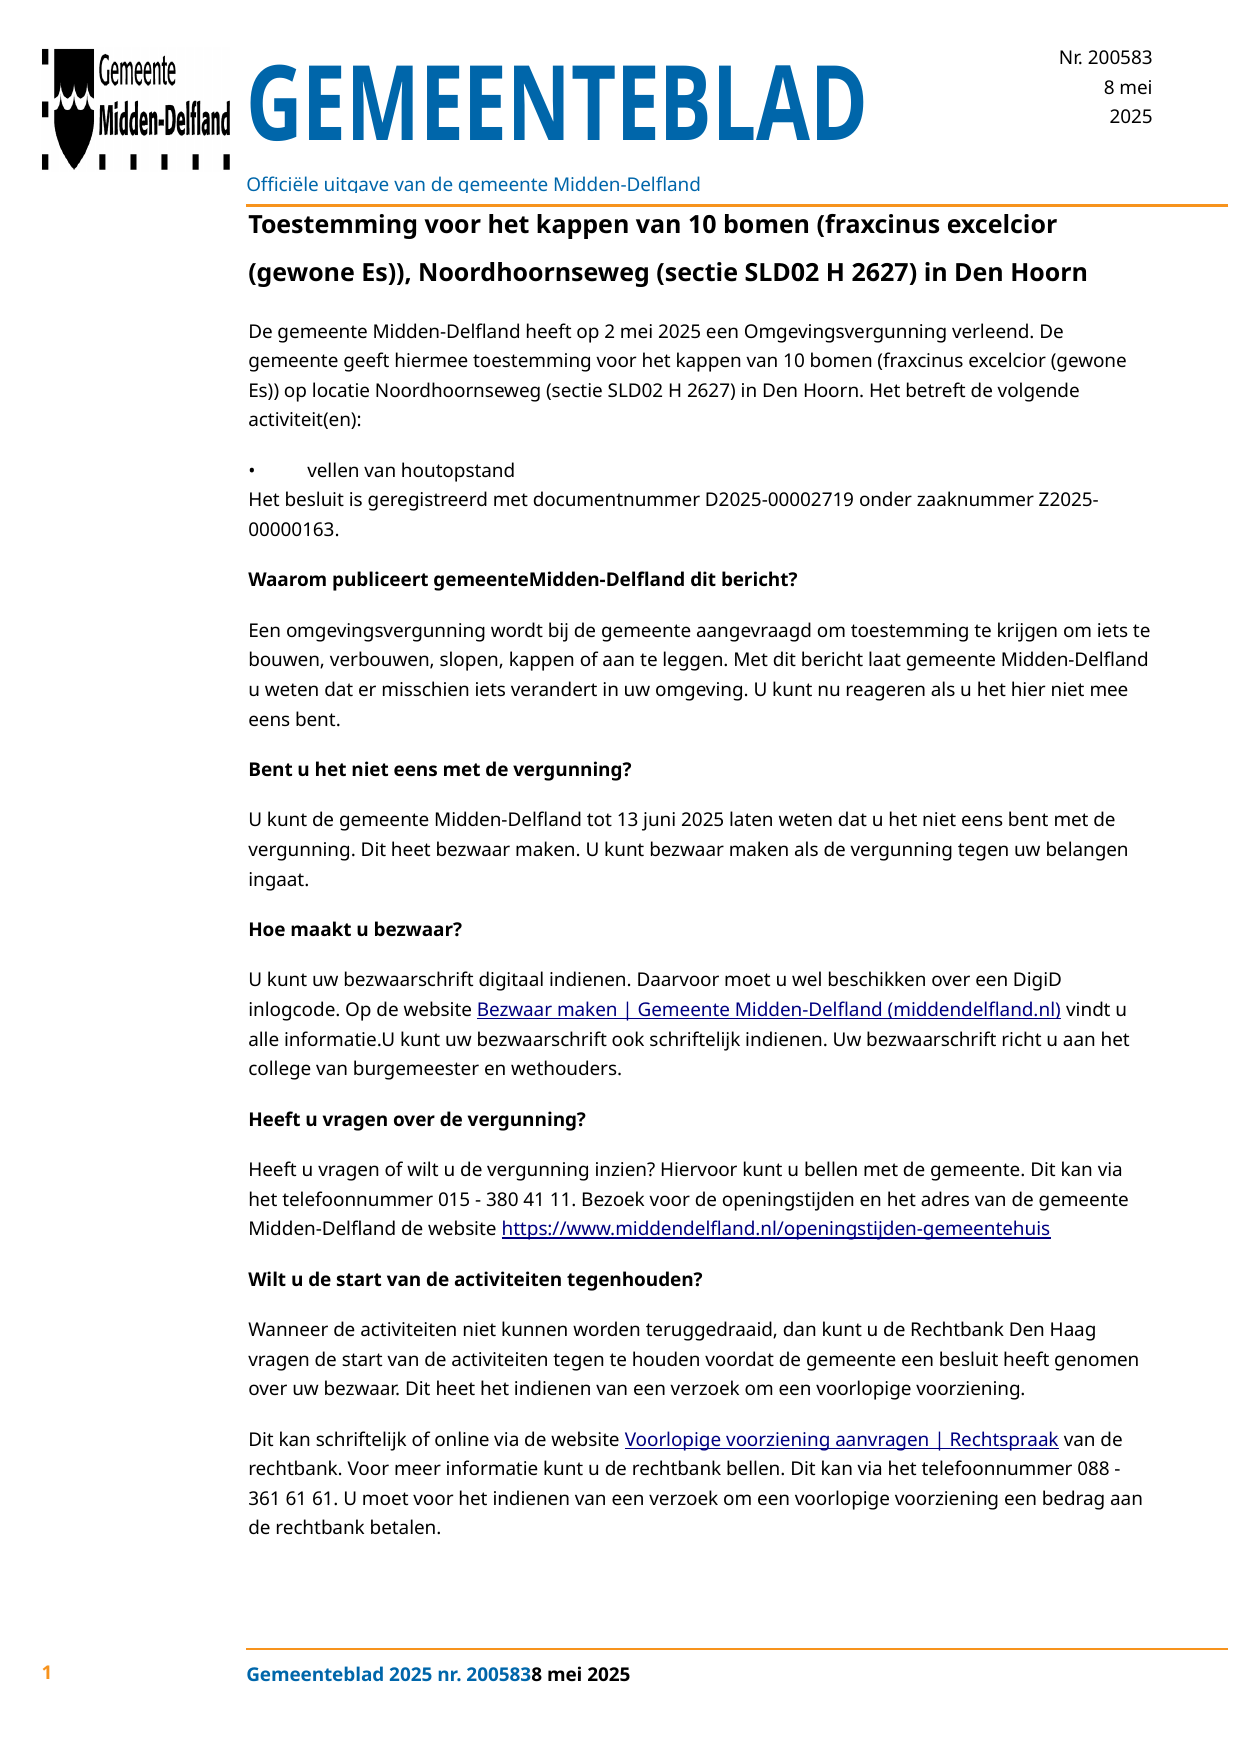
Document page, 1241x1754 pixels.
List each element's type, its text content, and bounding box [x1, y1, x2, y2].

text Bent u het niet eens met de vergunning? [248, 756, 1152, 782]
text Wanneer de activiteiten niet kunnen worden teruggedraaid, dan kunt u de Rechtbank Den Haag vragen de start van de activiteiten tegen te houden voordat de gemeente een besluit heeft genomen over uw bezwaar. Dit heet het indienen van een verzoek om een voorlopige voorziening. [248, 1316, 1152, 1401]
text Waarom publiceert gemeenteMidden-Delfland dit bericht? [248, 567, 1152, 592]
picture [41, 47, 231, 172]
text De gemeente Midden-Delfland heeft op 2 mei 2025 een Omgevingsvergunning verleend. De gemeente geeft hiermee toestemming voor het kappen van 10 bomen (fraxcinus excelcior (gewone Es)) op locatie Noordhoornseweg (sectie SLD02 H 2627) in Den Hoorn. Het betreft de volgende activiteit(en): [248, 318, 1152, 432]
text U kunt uw bezwaarschrift digitaal indienen. Daarvoor moet u wel beschikken over een DigiD inlogcode. Op de website Bezwaar maken | Gemeente Midden-Delfland (middendelfland.nl) vindt u alle informatie.U kunt uw bezwaarschrift ook schriftelijk indienen. Uw bezwaarschrift richt u aan het college van burgemeester en wethouders. [248, 967, 1152, 1081]
text Dit kan schriftelijk of online via de website Voorlopige voorziening aanvragen | Rechtspraak van de rechtbank. Voor meer informatie kunt u de rechtbank bellen. Dit kan via het telefoonnummer 088 - 361 61 61. U moet voor het indienen van een verzoek om een voorlopige voorziening een bedrag aan de rechtbank betalen. [248, 1426, 1152, 1540]
text Het besluit is geregistreerd met documentnummer D2025-00002719 onder zaaknummer Z2025-00000163. [248, 487, 1152, 542]
text Heeft u vragen of wilt u de vergunning inzien? Hiervoor kunt u bellen met de gemeente. Dit kan via het telefoonnummer 015 - 380 41 11. Bezoek voor de openingstijden en het adres van de gemeente Midden-Delfland de website https://www.middendelfland.nl/openingstijden-gemeentehuis [248, 1156, 1152, 1241]
text U kunt de gemeente Midden-Delfland tot 13 juni 2025 laten weten dat u het niet eens bent met de vergunning. Dit heet bezwaar maken. U kunt bezwaar maken als de vergunning tegen uw belangen ingaat. [248, 807, 1152, 892]
text Hoe maakt u bezwaar? [248, 916, 1152, 942]
text Heeft u vragen over de vergunning? [248, 1106, 1152, 1132]
list vellen van houtopstand [248, 457, 1152, 483]
text Toestemming voor het kappen van 10 bomen (fraxcinus excelcior (gewone Es)), Noordhoornseweg (sectie SLD02 H 2627) in Den Hoorn [248, 207, 1152, 288]
text Een omgevingsvergunning wordt bij de gemeente aangevraagd om toestemming te krijgen om iets te bouwen, verbouwen, slopen, kappen of aan te leggen. Met dit bericht laat gemeente Midden-Delfland u weten dat er misschien iets verandert in uw omgeving. U kunt nu reageren als u het hier niet mee eens bent. [248, 617, 1152, 732]
text Wilt u de start van de activiteiten tegenhouden? [248, 1266, 1152, 1292]
